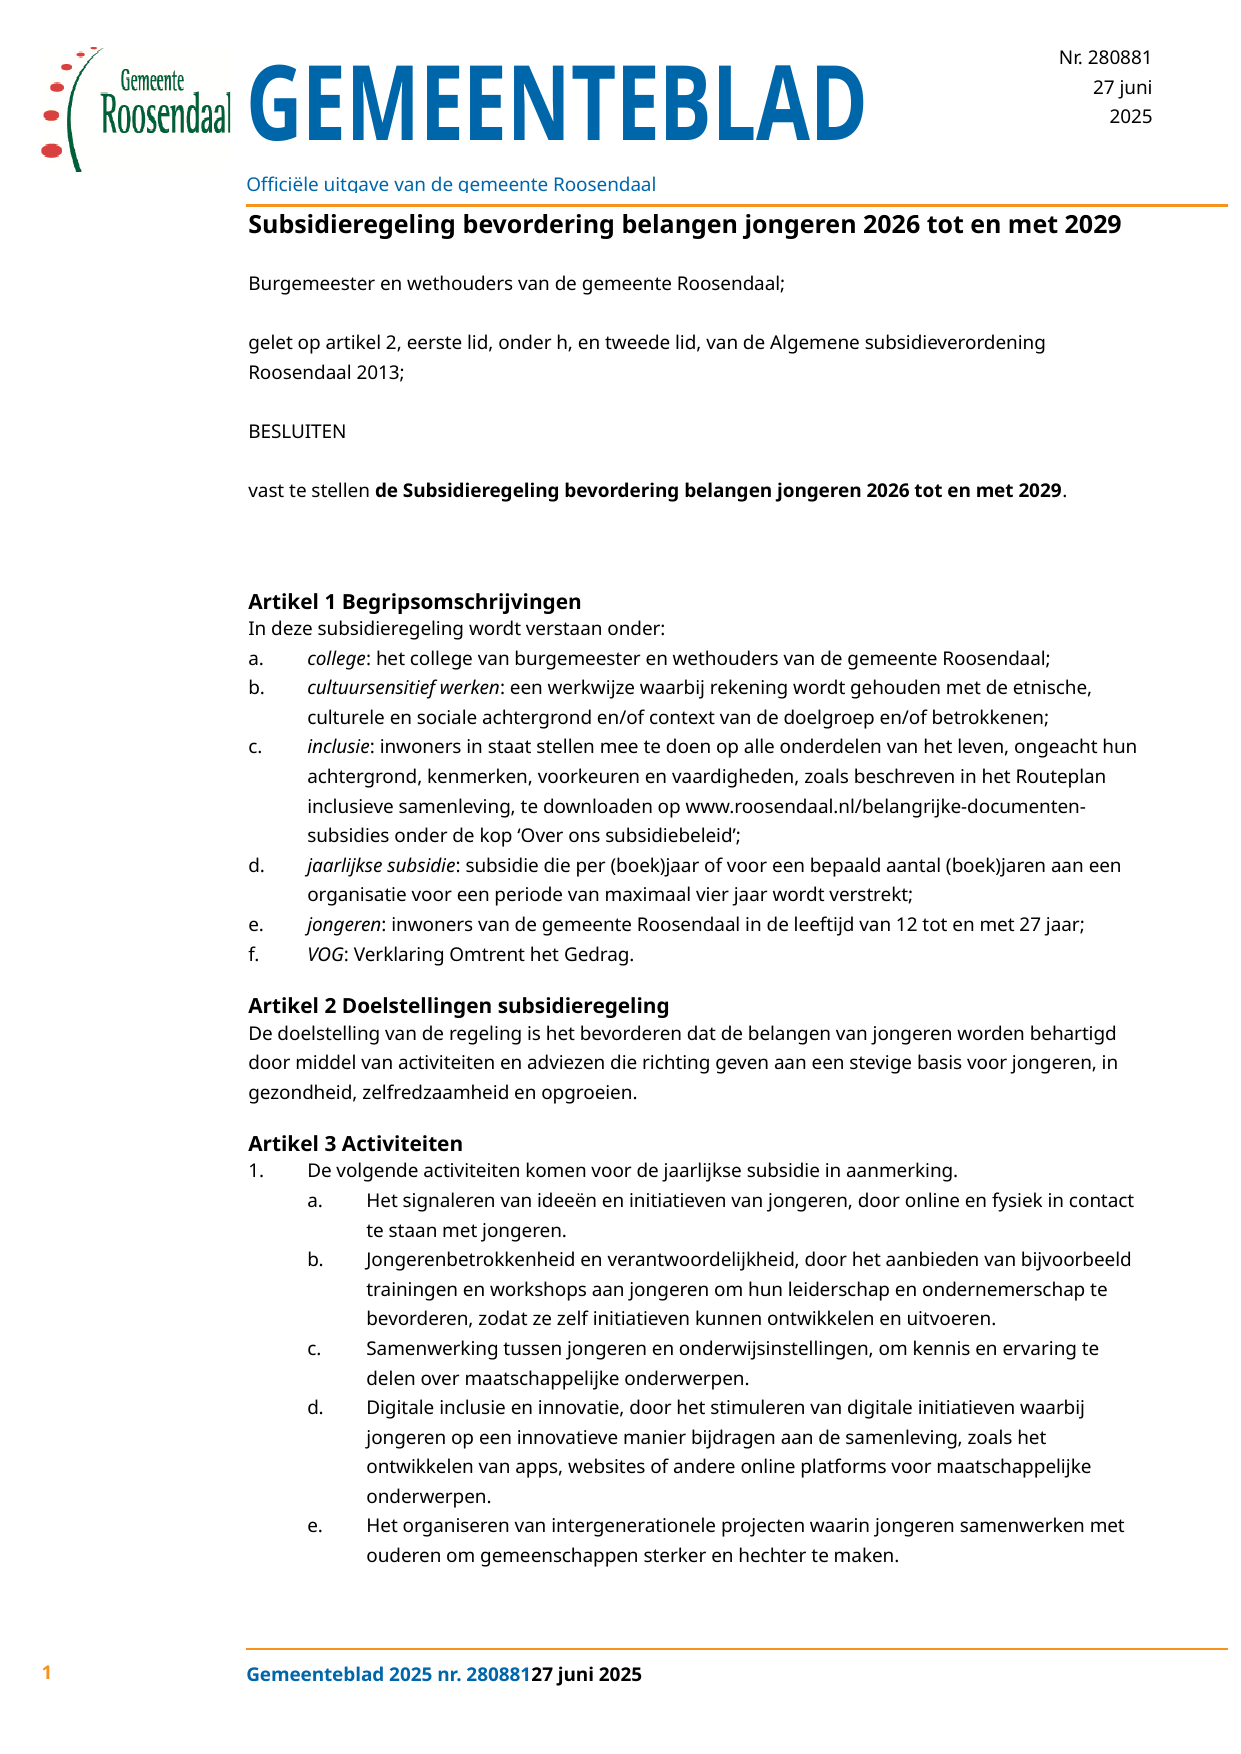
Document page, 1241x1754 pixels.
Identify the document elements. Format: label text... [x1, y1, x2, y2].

list college: het college van burgemeester en wethouders van de gemeente Roosendaal; [248, 645, 1152, 671]
text In deze subsidieregeling wordt verstaan onder: [248, 615, 1152, 641]
list Het signaleren van ideeën en initiatieven van jongeren, door online en fysiek in contact te staan met jongeren. [307, 1187, 1152, 1243]
list Het organiseren van intergenerationele projecten waarin jongeren samenwerken met ouderen om gemeenschappen sterker en hechter te maken. [307, 1513, 1152, 1568]
text Artikel 1 Begripsomschrijvingen [248, 587, 1152, 615]
text Artikel 2 Doelstellingen subsidieregeling [248, 991, 1152, 1020]
list Samenwerking tussen jongeren en onderwijsinstellingen, om kennis en ervaring te delen over maatschappelijke onderwerpen. [307, 1335, 1152, 1391]
list jaarlijkse subsidie: subsidie die per (boek)jaar of voor een bepaald aantal (boek)jaren aan een organisatie voor een periode van maximaal vier jaar wordt verstrekt; [248, 852, 1152, 907]
list Jongerenbetrokkenheid en verantwoordelijkheid, door het aanbieden van bijvoorbeeld trainingen en workshops aan jongeren om hun leiderschap en ondernemerschap te bevorderen, zodat ze zelf initiatieven kunnen ontwikkelen en uitvoeren. [307, 1246, 1152, 1331]
text Burgemeester en wethouders van de gemeente Roosendaal; [248, 270, 1152, 296]
text Artikel 3 Activiteiten [248, 1129, 1152, 1158]
list jongeren: inwoners van de gemeente Roosendaal in de leeftijd van 12 tot en met 27 jaar; [248, 911, 1152, 937]
text vast te stellen de Subsidieregeling bevordering belangen jongeren 2026 tot en met 2029. [248, 477, 1152, 503]
text Subsidieregeling bevordering belangen jongeren 2026 tot en met 2029 [248, 207, 1152, 241]
list VOG: Verklaring Omtrent het Gedrag. [248, 941, 1152, 967]
list cultuursensitief werken: een werkwijze waarbij rekening wordt gehouden met de etnische, culturele en sociale achtergrond en/of context van de doelgroep en/of betrokkenen; [248, 674, 1152, 730]
list Digitale inclusie en innovatie, door het stimuleren van digitale initiatieven waarbij jongeren op een innovatieve manier bijdragen aan de samenleving, zoals het ontwikkelen van apps, websites of andere online platforms voor maatschappelijke onderwerpen. [307, 1394, 1152, 1509]
picture [41, 47, 231, 172]
text De doelstelling van de regeling is het bevorderen dat de belangen van jongeren worden behartigd door middel van activiteiten en adviezen die richting geven aan een stevige basis voor jongeren, in gezondheid, zelfredzaamheid en opgroeien. [248, 1020, 1152, 1104]
list inclusie: inwoners in staat stellen mee te doen op alle onderdelen van het leven, ongeacht hun achtergrond, kenmerken, voorkeuren en vaardigheden, zoals beschreven in het Routeplan inclusieve samenleving, te downloaden op www.roosendaal.nl/belangrijke-documenten-subsidies onder de kop ‘Over ons subsidiebeleid’; [248, 734, 1152, 848]
text BESLUITEN [248, 418, 1152, 444]
text gelet op artikel 2, eerste lid, onder h, en tweede lid, van de Algemene subsidieverordening Roosendaal 2013; [248, 329, 1152, 385]
list De volgende activiteiten komen voor de jaarlijkse subsidie in aanmerking. [248, 1158, 1152, 1183]
